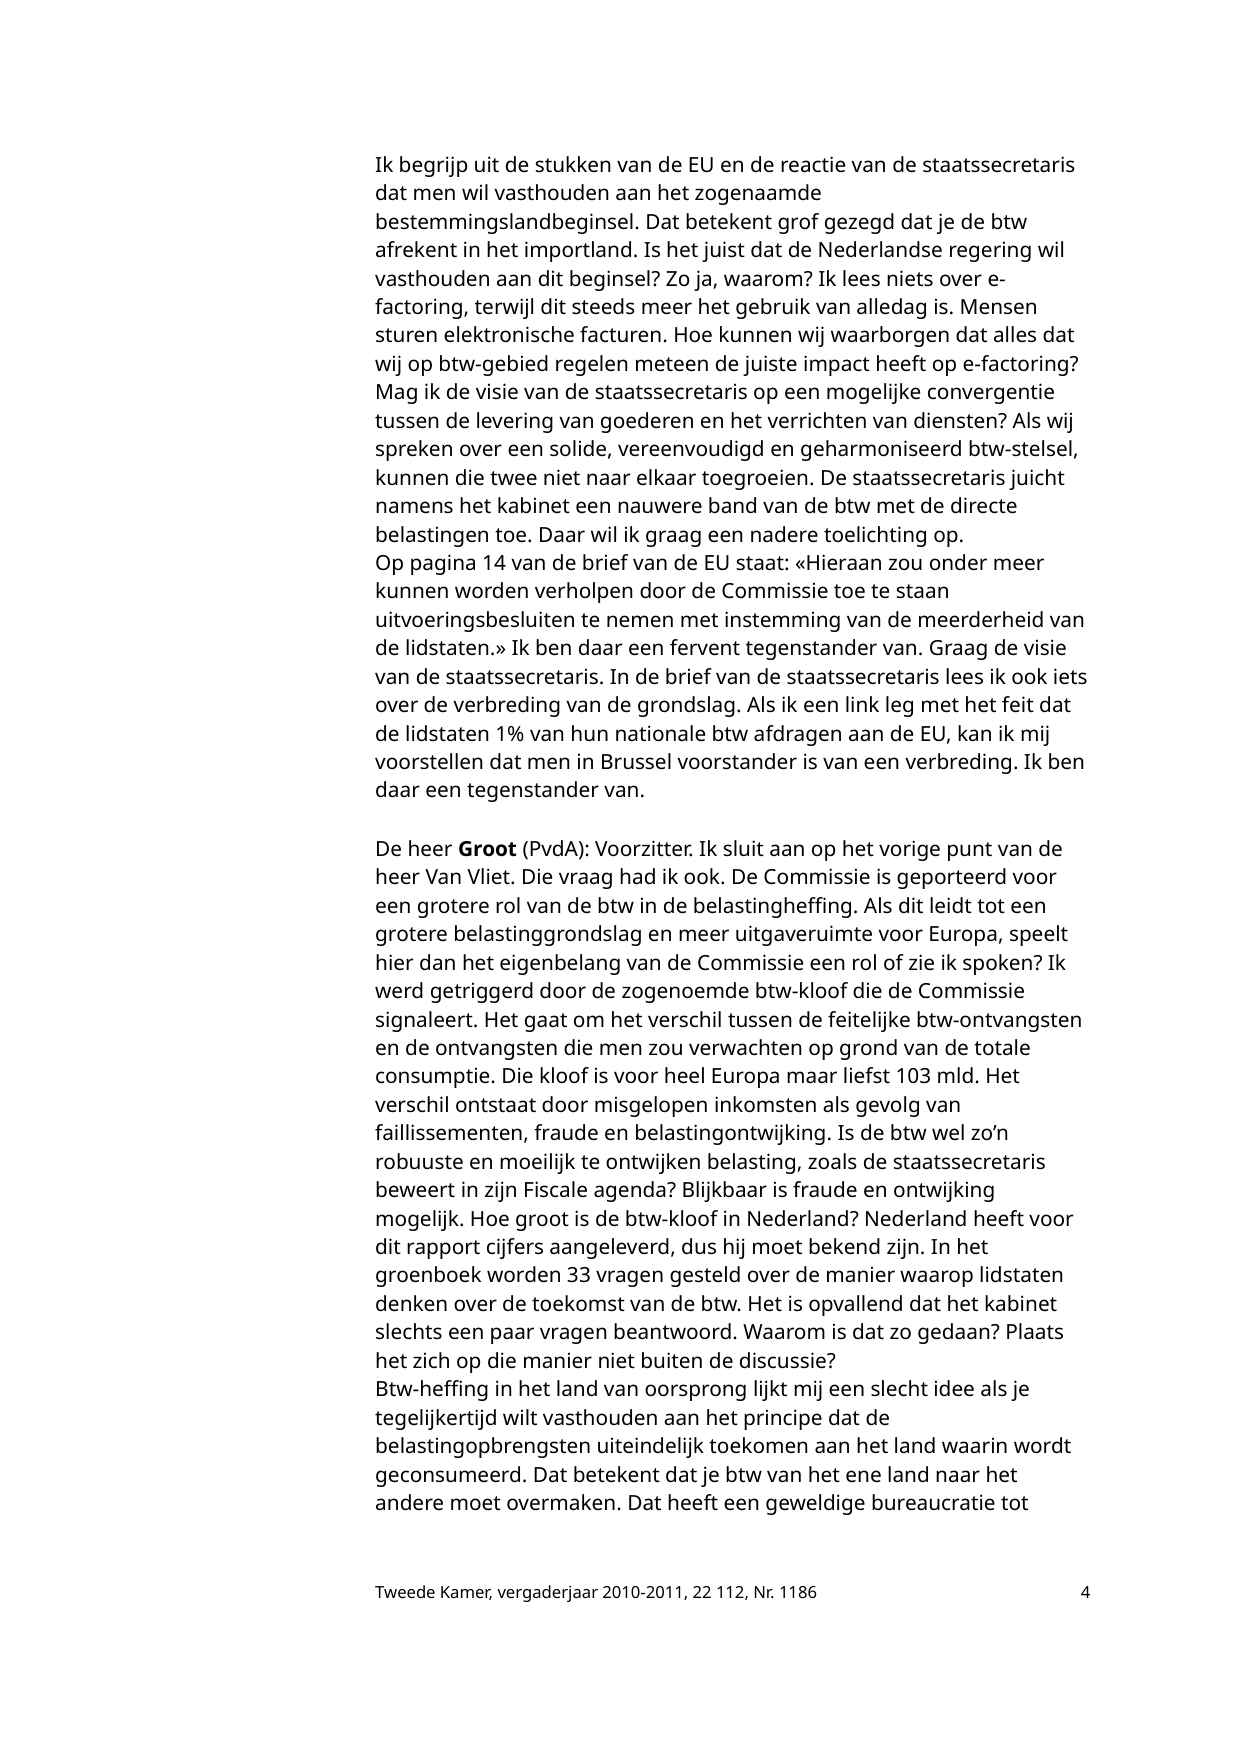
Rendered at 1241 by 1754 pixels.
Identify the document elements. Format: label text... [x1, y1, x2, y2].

text Btw-heffing in het land van oorsprong lijkt mij een slecht idee als je tegelijkertijd wilt vasthouden aan het principe dat de belastingopbrengsten uiteindelijk toekomen aan het land waarin wordt geconsumeerd. Dat betekent dat je btw van het ene land naar het andere moet overmaken. Dat heeft een geweldige bureaucratie tot [375, 1374, 1090, 1517]
text Ik begrijp uit de stukken van de EU en de reactie van de staatssecretaris dat men wil vasthouden aan het zogenaamde bestemmingslandbeginsel. Dat betekent grof gezegd dat je de btw afrekent in het importland. Is het juist dat de Nederlandse regering wil vasthouden aan dit beginsel? Zo ja, waarom? Ik lees niets over e-factoring, terwijl dit steeds meer het gebruik van alledag is. Mensen sturen elektronische facturen. Hoe kunnen wij waarborgen dat alles dat wij op btw-gebied regelen meteen de juiste impact heeft op e-factoring? Mag ik de visie van de staatssecretaris op een mogelijke convergentie tussen de levering van goederen en het verrichten van diensten? Als wij spreken over een solide, vereenvoudigd en geharmoniseerd btw-stelsel, kunnen die twee niet naar elkaar toegroeien. De staatssecretaris juicht namens het kabinet een nauwere band van de btw met de directe belastingen toe. Daar wil ik graag een nadere toelichting op. [375, 150, 1090, 548]
text Op pagina 14 van de brief van de EU staat: «Hieraan zou onder meer kunnen worden verholpen door de Commissie toe te staan uitvoeringsbesluiten te nemen met instemming van de meerderheid van de lidstaten.» Ik ben daar een fervent tegenstander van. Graag de visie van de staatssecretaris. In de brief van de staatssecretaris lees ik ook iets over de verbreding van de grondslag. Als ik een link leg met het feit dat de lidstaten 1% van hun nationale btw afdragen aan de EU, kan ik mij voorstellen dat men in Brussel voorstander is van een verbreding. Ik ben daar een tegenstander van. [375, 548, 1090, 804]
text De heer Groot (PvdA): Voorzitter. Ik sluit aan op het vorige punt van de heer Van Vliet. Die vraag had ik ook. De Commissie is geporteerd voor een grotere rol van de btw in de belastingheffing. Als dit leidt tot een grotere belastinggrondslag en meer uitgaveruimte voor Europa, speelt hier dan het eigenbelang van de Commissie een rol of zie ik spoken? Ik werd getriggerd door de zogenoemde btw-kloof die de Commissie signaleert. Het gaat om het verschil tussen de feitelijke btw-ontvangsten en de ontvangsten die men zou verwachten op grond van de totale consumptie. Die kloof is voor heel Europa maar liefst 103 mld. Het verschil ontstaat door misgelopen inkomsten als gevolg van faillissementen, fraude en belastingontwijking. Is de btw wel zo’n robuuste en moeilijk te ontwijken belasting, zoals de staatssecretaris beweert in zijn Fiscale agenda? Blijkbaar is fraude en ontwijking mogelijk. Hoe groot is de btw-kloof in Nederland? Nederland heeft voor dit rapport cijfers aangeleverd, dus hij moet bekend zijn. In het groenboek worden 33 vragen gesteld over de manier waarop lidstaten denken over de toekomst van de btw. Het is opvallend dat het kabinet slechts een paar vragen beantwoord. Waarom is dat zo gedaan? Plaats het zich op die manier niet buiten de discussie? [375, 834, 1090, 1374]
